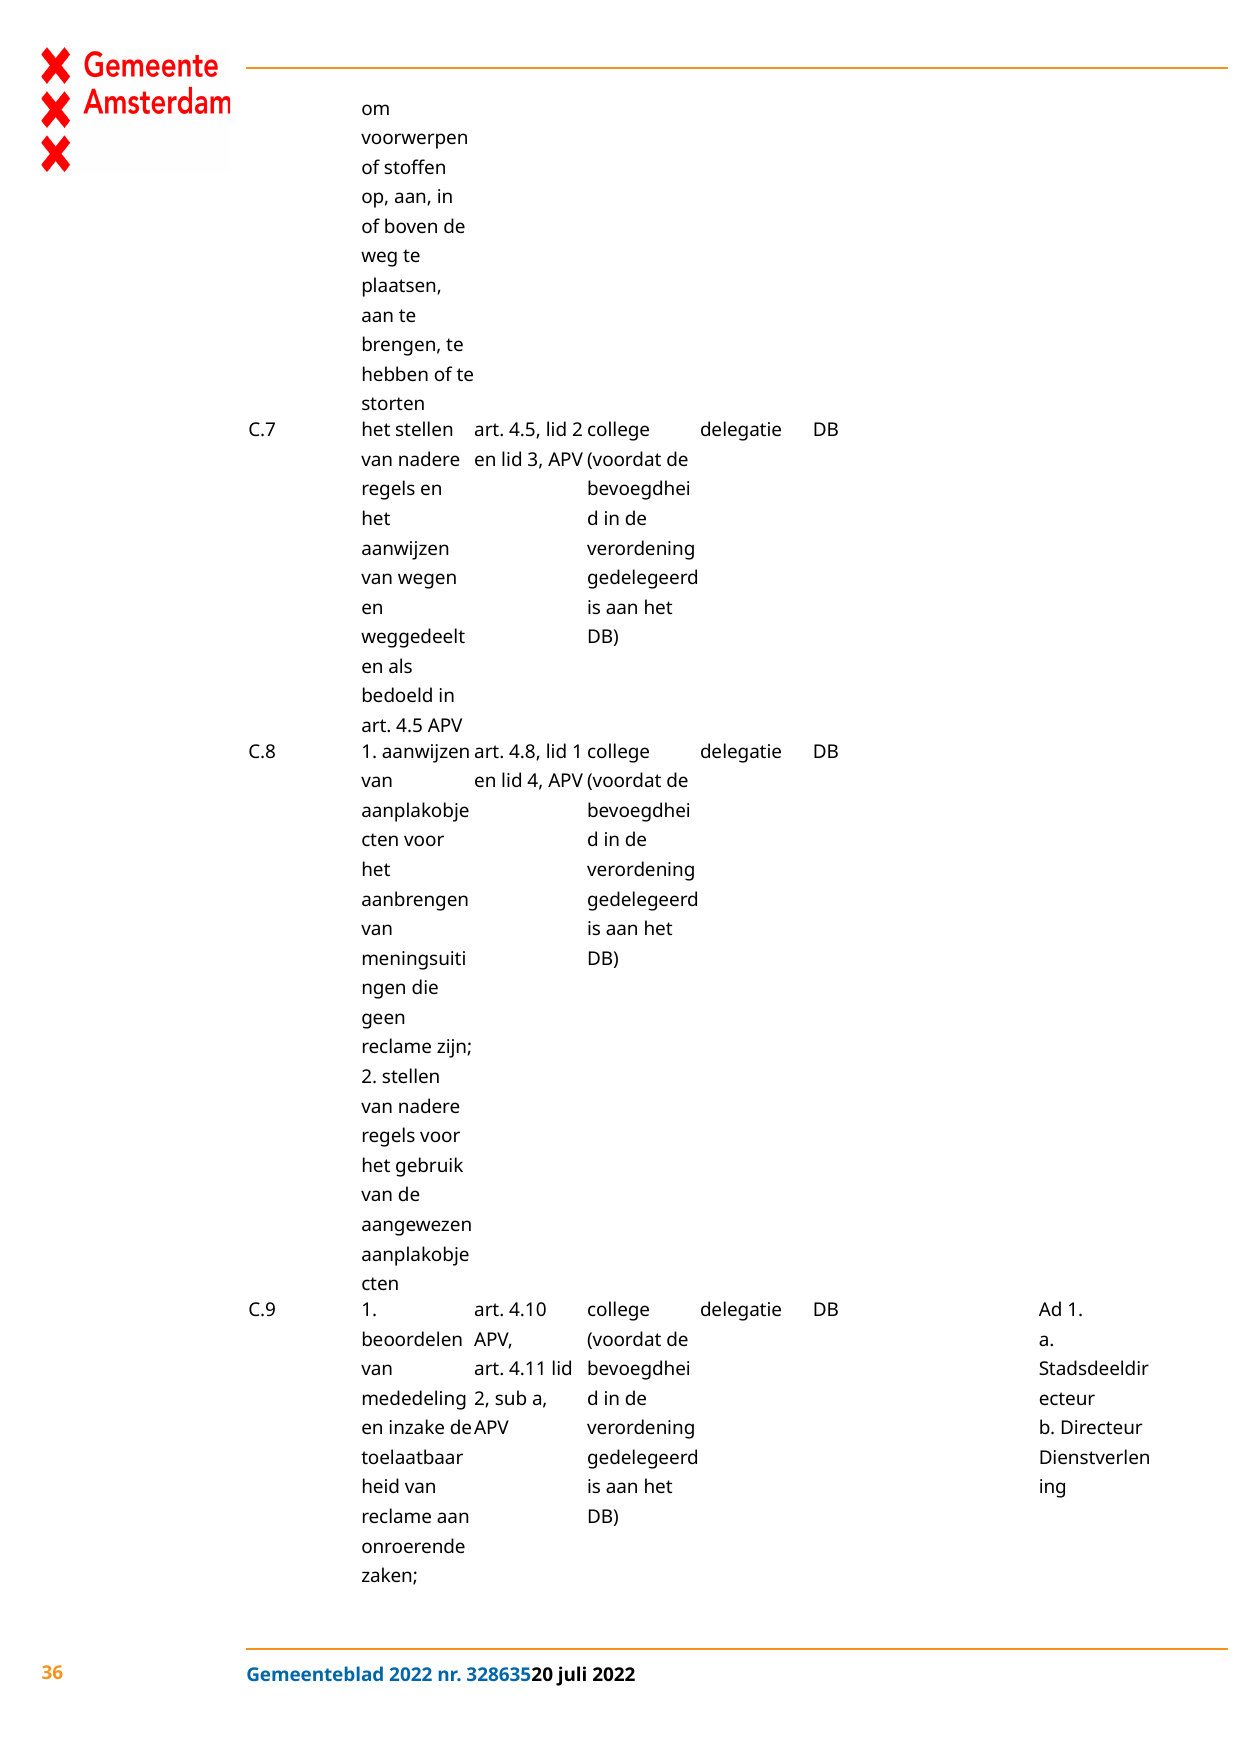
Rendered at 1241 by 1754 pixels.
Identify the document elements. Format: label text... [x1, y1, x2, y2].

table_cell DB [813, 738, 926, 1296]
table_cell college (voordat de bevoegdheid in de verordening gedelegeerd is aan het DB) [587, 416, 700, 738]
table_cell [587, 95, 700, 416]
table_cell art. 4.10 APV, art. 4.11 lid 2, sub a, APV [474, 1296, 587, 1588]
table_cell [1039, 416, 1152, 738]
table_cell C.8 [248, 738, 361, 1296]
table_cell art. 4.8, lid 1 en lid 4, APV [474, 738, 587, 1296]
table_cell 1. aanwijzen van aanplakobjecten voor het aanbrengen van meningsuitingen die geen reclame zijn; 2. stellen van nadere regels voor het gebruik van de aangewezen aanplakobjecten [361, 738, 474, 1296]
table_cell 1. beoordelen van mededelingen inzake de toelaatbaarheid van reclame aan onroerende zaken; [361, 1296, 474, 1588]
table_cell [1039, 738, 1152, 1296]
table_cell art. 4.5, lid 2 en lid 3, APV [474, 416, 587, 738]
table_cell [700, 95, 813, 416]
table_cell C.9 [248, 1296, 361, 1588]
table_cell college (voordat de bevoegdheid in de verordening gedelegeerd is aan het DB) [587, 738, 700, 1296]
table_cell [1039, 95, 1152, 416]
table_cell delegatie [700, 738, 813, 1296]
picture [41, 47, 231, 172]
table_cell delegatie [700, 416, 813, 738]
table_cell DB [813, 416, 926, 738]
table_cell delegatie [700, 1296, 813, 1588]
table_cell college (voordat de bevoegdheid in de verordening gedelegeerd is aan het DB) [587, 1296, 700, 1588]
table_cell [474, 95, 587, 416]
table_cell C.7 [248, 416, 361, 738]
table_cell om voorwerpen of stoffen op, aan, in of boven de weg te plaatsen, aan te brengen, te hebben of te storten [361, 95, 474, 416]
table_cell [926, 416, 1038, 738]
table_cell Ad 1. a. Stadsdeeldirecteur b. Directeur Dienstverlening [1039, 1296, 1152, 1588]
table_cell [926, 1296, 1038, 1588]
table_cell het stellen van nadere regels en het aanwijzen van wegen en weggedeelten als bedoeld in art. 4.5 APV [361, 416, 474, 738]
table_cell [926, 95, 1038, 416]
table_cell [813, 95, 926, 416]
table_cell DB [813, 1296, 926, 1588]
table_cell [248, 95, 361, 416]
table_cell [926, 738, 1038, 1296]
